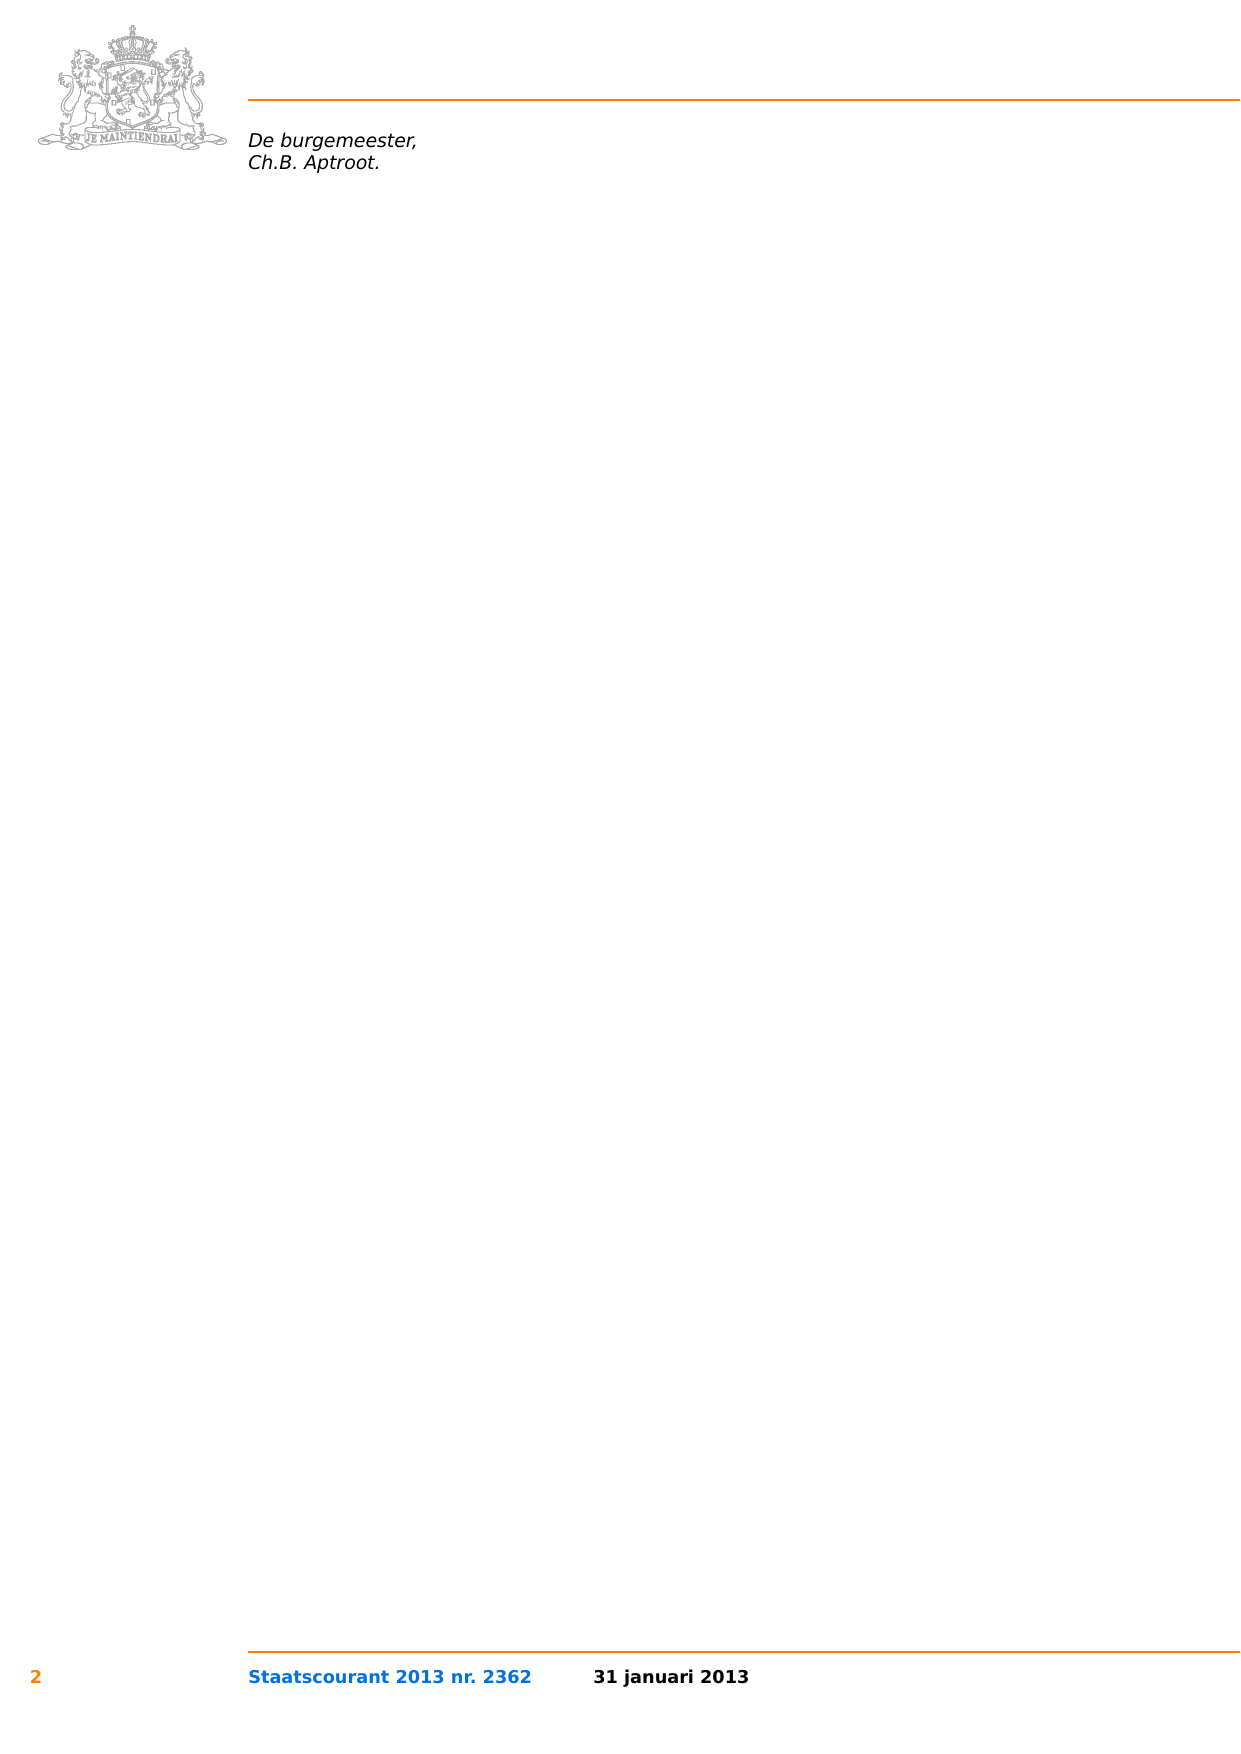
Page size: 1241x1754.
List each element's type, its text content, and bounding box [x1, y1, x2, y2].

picture [38, 25, 227, 150]
text De burgemeester, Ch.B. Aptroot. [248, 130, 1163, 174]
